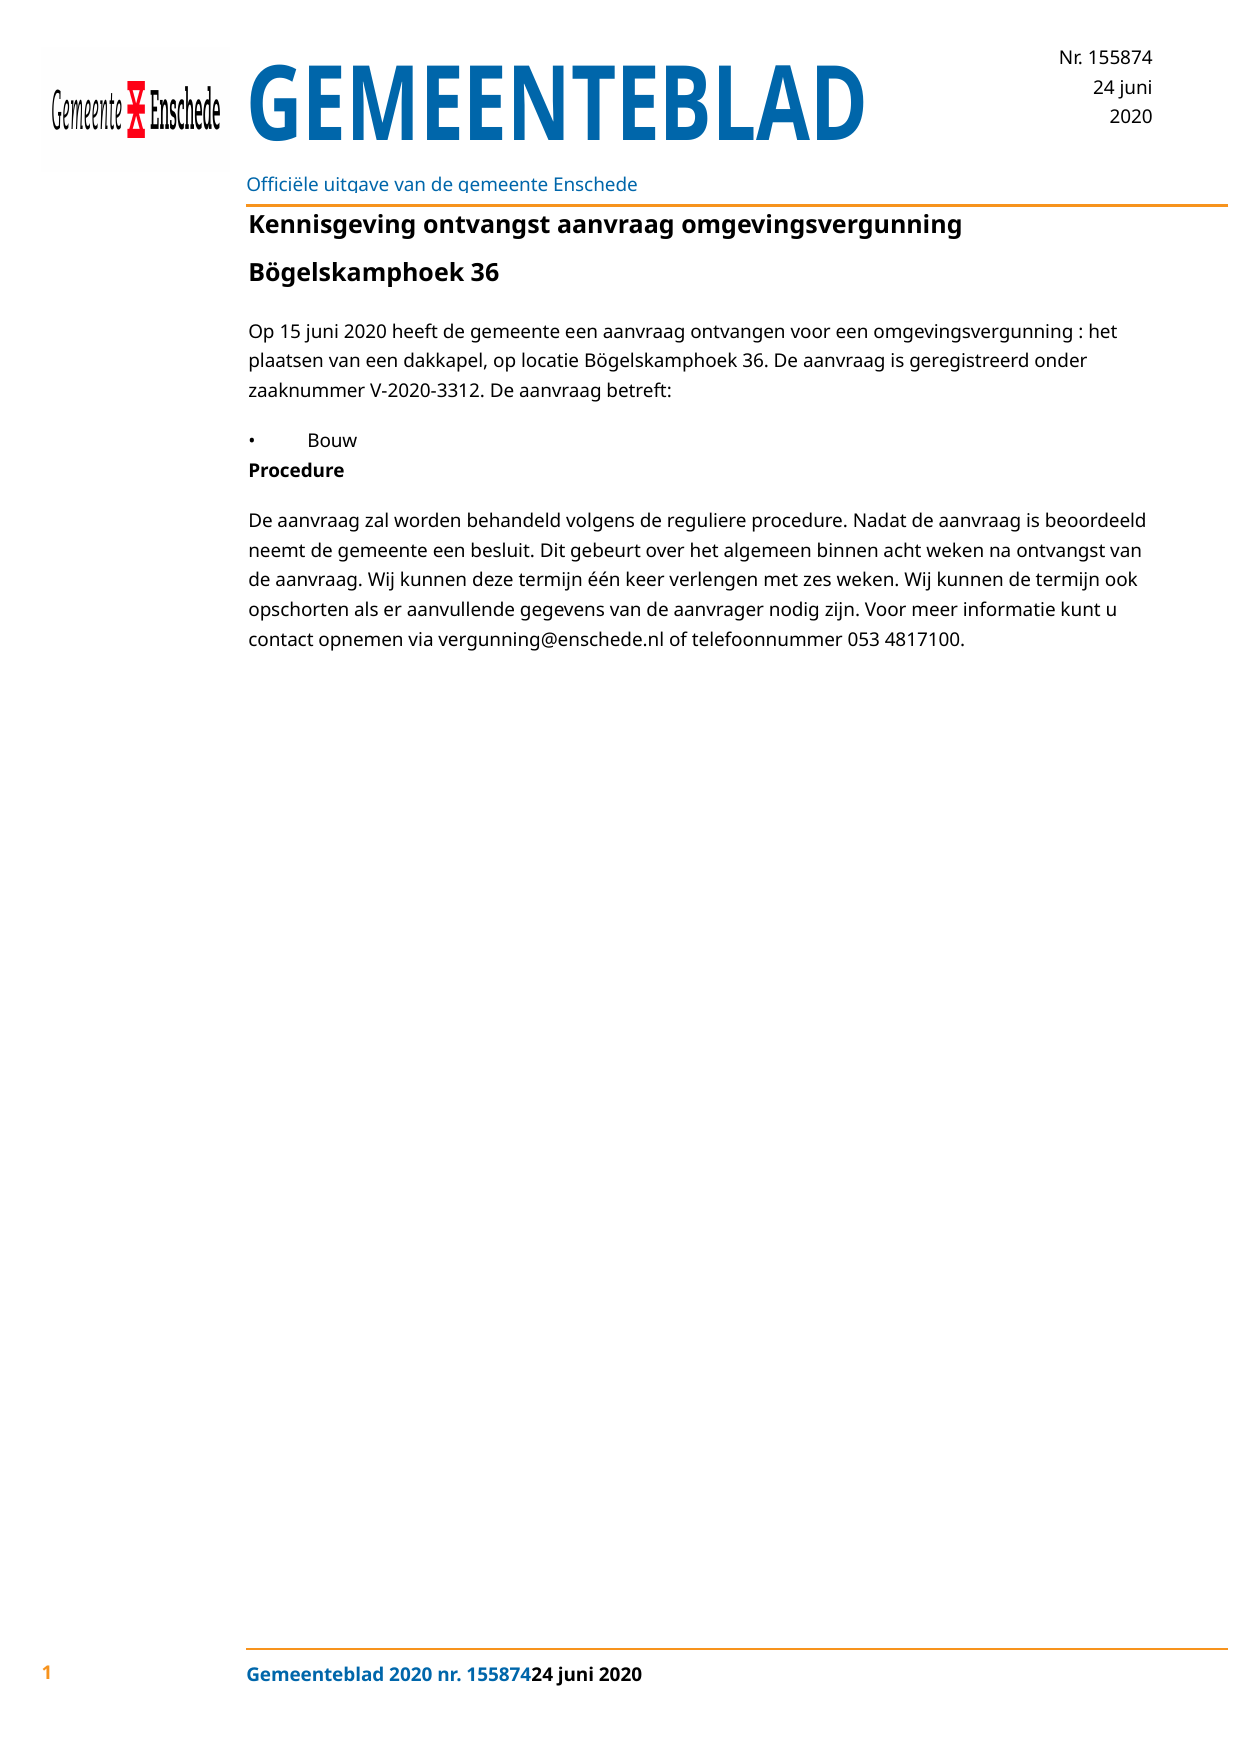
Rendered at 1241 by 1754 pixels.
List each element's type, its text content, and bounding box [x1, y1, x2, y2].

list Bouw [248, 427, 1152, 453]
text Procedure [248, 457, 1152, 483]
text Kennisgeving ontvangst aanvraag omgevingsvergunning Bögelskamphoek 36 [248, 207, 1152, 288]
text Op 15 juni 2020 heeft de gemeente een aanvraag ontvangen voor een omgevingsvergunning : het plaatsen van een dakkapel, op locatie Bögelskamphoek 36. De aanvraag is geregistreerd onder zaaknummer V-2020-3312. De aanvraag betreft: [248, 318, 1152, 403]
text De aanvraag zal worden behandeld volgens de reguliere procedure. Nadat de aanvraag is beoordeeld neemt de gemeente een besluit. Dit gebeurt over het algemeen binnen acht weken na ontvangst van de aanvraag. Wij kunnen deze termijn één keer verlengen met zes weken. Wij kunnen de termijn ook opschorten als er aanvullende gegevens van de aanvrager nodig zijn. Voor meer informatie kunt u contact opnemen via vergunning@enschede.nl of telefoonnummer 053 4817100. [248, 507, 1152, 652]
picture [41, 47, 231, 172]
